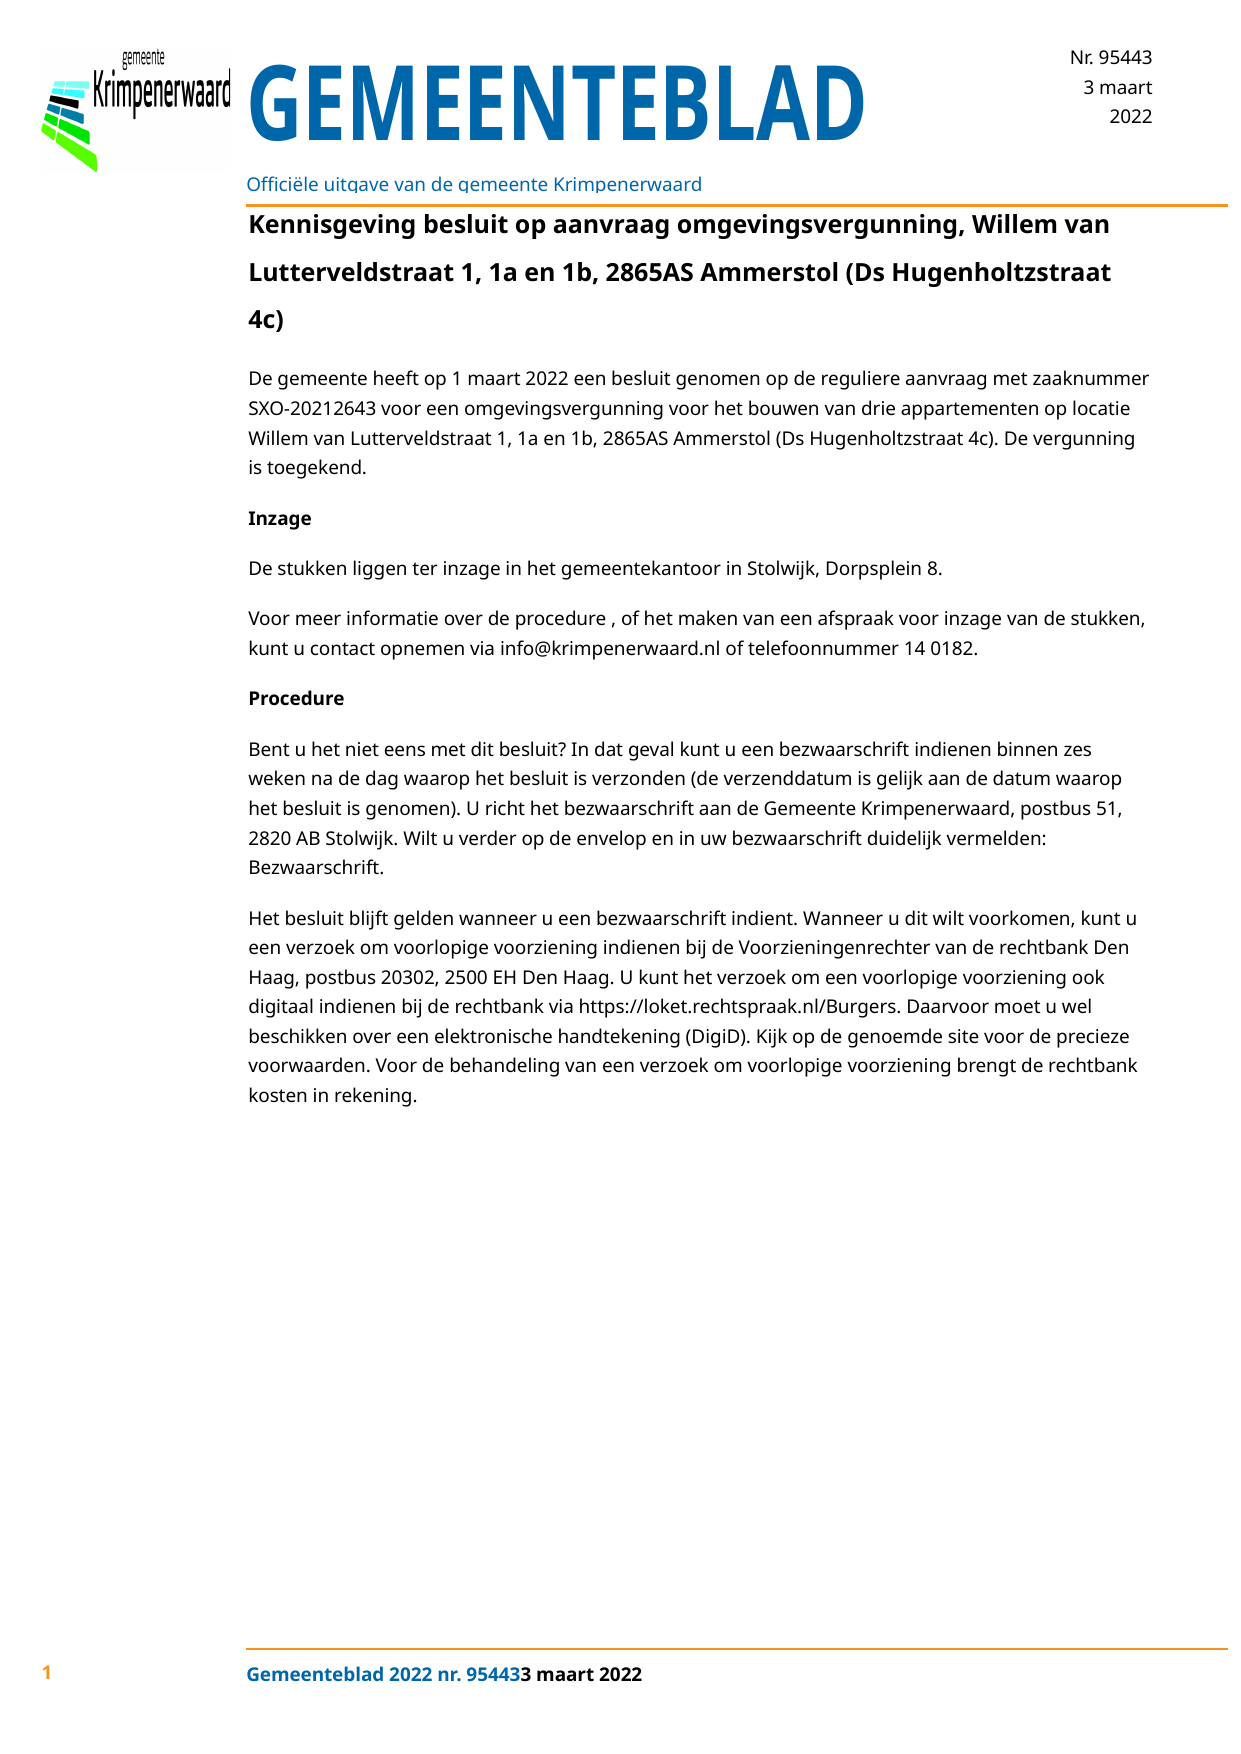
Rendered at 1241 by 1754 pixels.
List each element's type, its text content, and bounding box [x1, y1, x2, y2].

text De stukken liggen ter inzage in het gemeentekantoor in Stolwijk, Dorpsplein 8. [248, 555, 1152, 581]
text Het besluit blijft gelden wanneer u een bezwaarschrift indient. Wanneer u dit wilt voorkomen, kunt u een verzoek om voorlopige voorziening indienen bij de Voorzieningenrechter van de rechtbank Den Haag, postbus 20302, 2500 EH Den Haag. U kunt het verzoek om een voorlopige voorziening ook digitaal indienen bij de rechtbank via https://loket.rechtspraak.nl/Burgers. Daarvoor moet u wel beschikken over een elektronische handtekening (DigiD). Kijk op de genoemde site voor de precieze voorwaarden. Voor de behandeling van een verzoek om voorlopige voorziening brengt de rechtbank kosten in rekening. [248, 905, 1152, 1108]
text Bent u het niet eens met dit besluit? In dat geval kunt u een bezwaarschrift indienen binnen zes weken na de dag waarop het besluit is verzonden (de verzenddatum is gelijk aan de datum waarop het besluit is genomen). U richt het bezwaarschrift aan de Gemeente Krimpenerwaard, postbus 51, 2820 AB Stolwijk. Wilt u verder op de envelop en in uw bezwaarschrift duidelijk vermelden: Bezwaarschrift. [248, 736, 1152, 880]
text Procedure [248, 686, 1152, 711]
text De gemeente heeft op 1 maart 2022 een besluit genomen op de reguliere aanvraag met zaaknummer SXO-20212643 voor een omgevingsvergunning voor het bouwen van drie appartementen op locatie Willem van Lutterveldstraat 1, 1a en 1b, 2865AS Ammerstol (Ds Hugenholtzstraat 4c). De vergunning is toegekend. [248, 366, 1152, 480]
picture [41, 47, 231, 172]
text Kennisgeving besluit op aanvraag omgevingsvergunning, Willem van Lutterveldstraat 1, 1a en 1b, 2865AS Ammerstol (Ds Hugenholtzstraat 4c) [248, 207, 1152, 336]
text Voor meer informatie over de procedure , of het maken van een afspraak voor inzage van de stukken, kunt u contact opnemen via info@krimpenerwaard.nl of telefoonnummer 14 0182. [248, 606, 1152, 661]
text Inzage [248, 505, 1152, 530]
